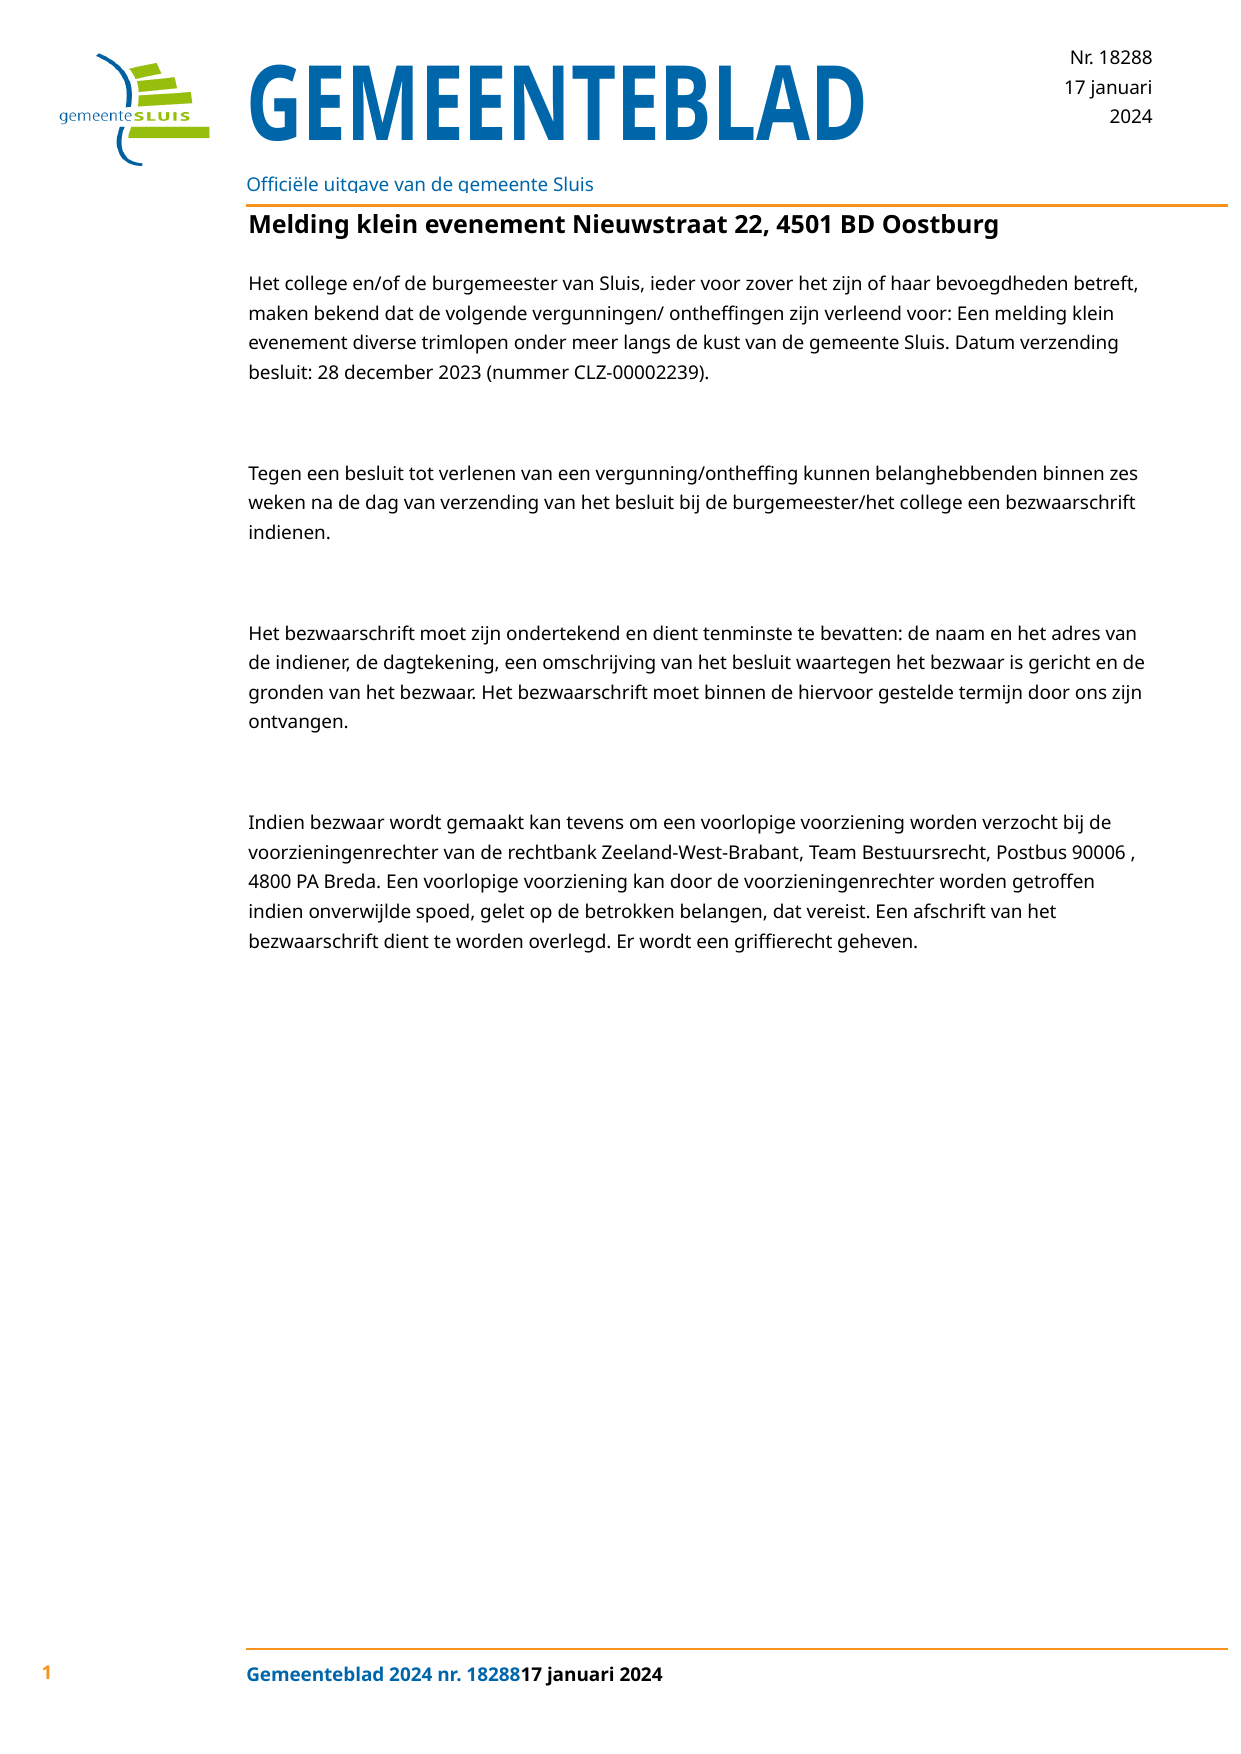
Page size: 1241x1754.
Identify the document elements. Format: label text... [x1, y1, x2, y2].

text Het bezwaarschrift moet zijn ondertekend en dient tenminste te bevatten: de naam en het adres van de indiener, de dagtekening, een omschrijving van het besluit waartegen het bezwaar is gericht en de gronden van het bezwaar. Het bezwaarschrift moet binnen de hiervoor gestelde termijn door ons zijn ontvangen. [248, 620, 1152, 734]
text Melding klein evenement Nieuwstraat 22, 4501 BD Oostburg [248, 207, 1152, 241]
text Het college en/of de burgemeester van Sluis, ieder voor zover het zijn of haar bevoegdheden betreft, maken bekend dat de volgende vergunningen/ ontheffingen zijn verleend voor: Een melding klein evenement diverse trimlopen onder meer langs de kust van de gemeente Sluis. Datum verzending besluit: 28 december 2023 (nummer CLZ-00002239). [248, 270, 1152, 385]
picture [41, 47, 231, 172]
text Indien bezwaar wordt gemaakt kan tevens om een voorlopige voorziening worden verzocht bij de voorzieningenrechter van de rechtbank Zeeland-West-Brabant, Team Bestuursrecht, Postbus 90006 , 4800 PA Breda. Een voorlopige voorziening kan door de voorzieningenrechter worden getroffen indien onverwijlde spoed, gelet op de betrokken belangen, dat vereist. Een afschrift van het bezwaarschrift dient te worden overlegd. Er wordt een griffierecht geheven. [248, 809, 1152, 953]
text Tegen een besluit tot verlenen van een vergunning/ontheffing kunnen belanghebbenden binnen zes weken na de dag van verzending van het besluit bij de burgemeester/het college een bezwaarschrift indienen. [248, 460, 1152, 545]
